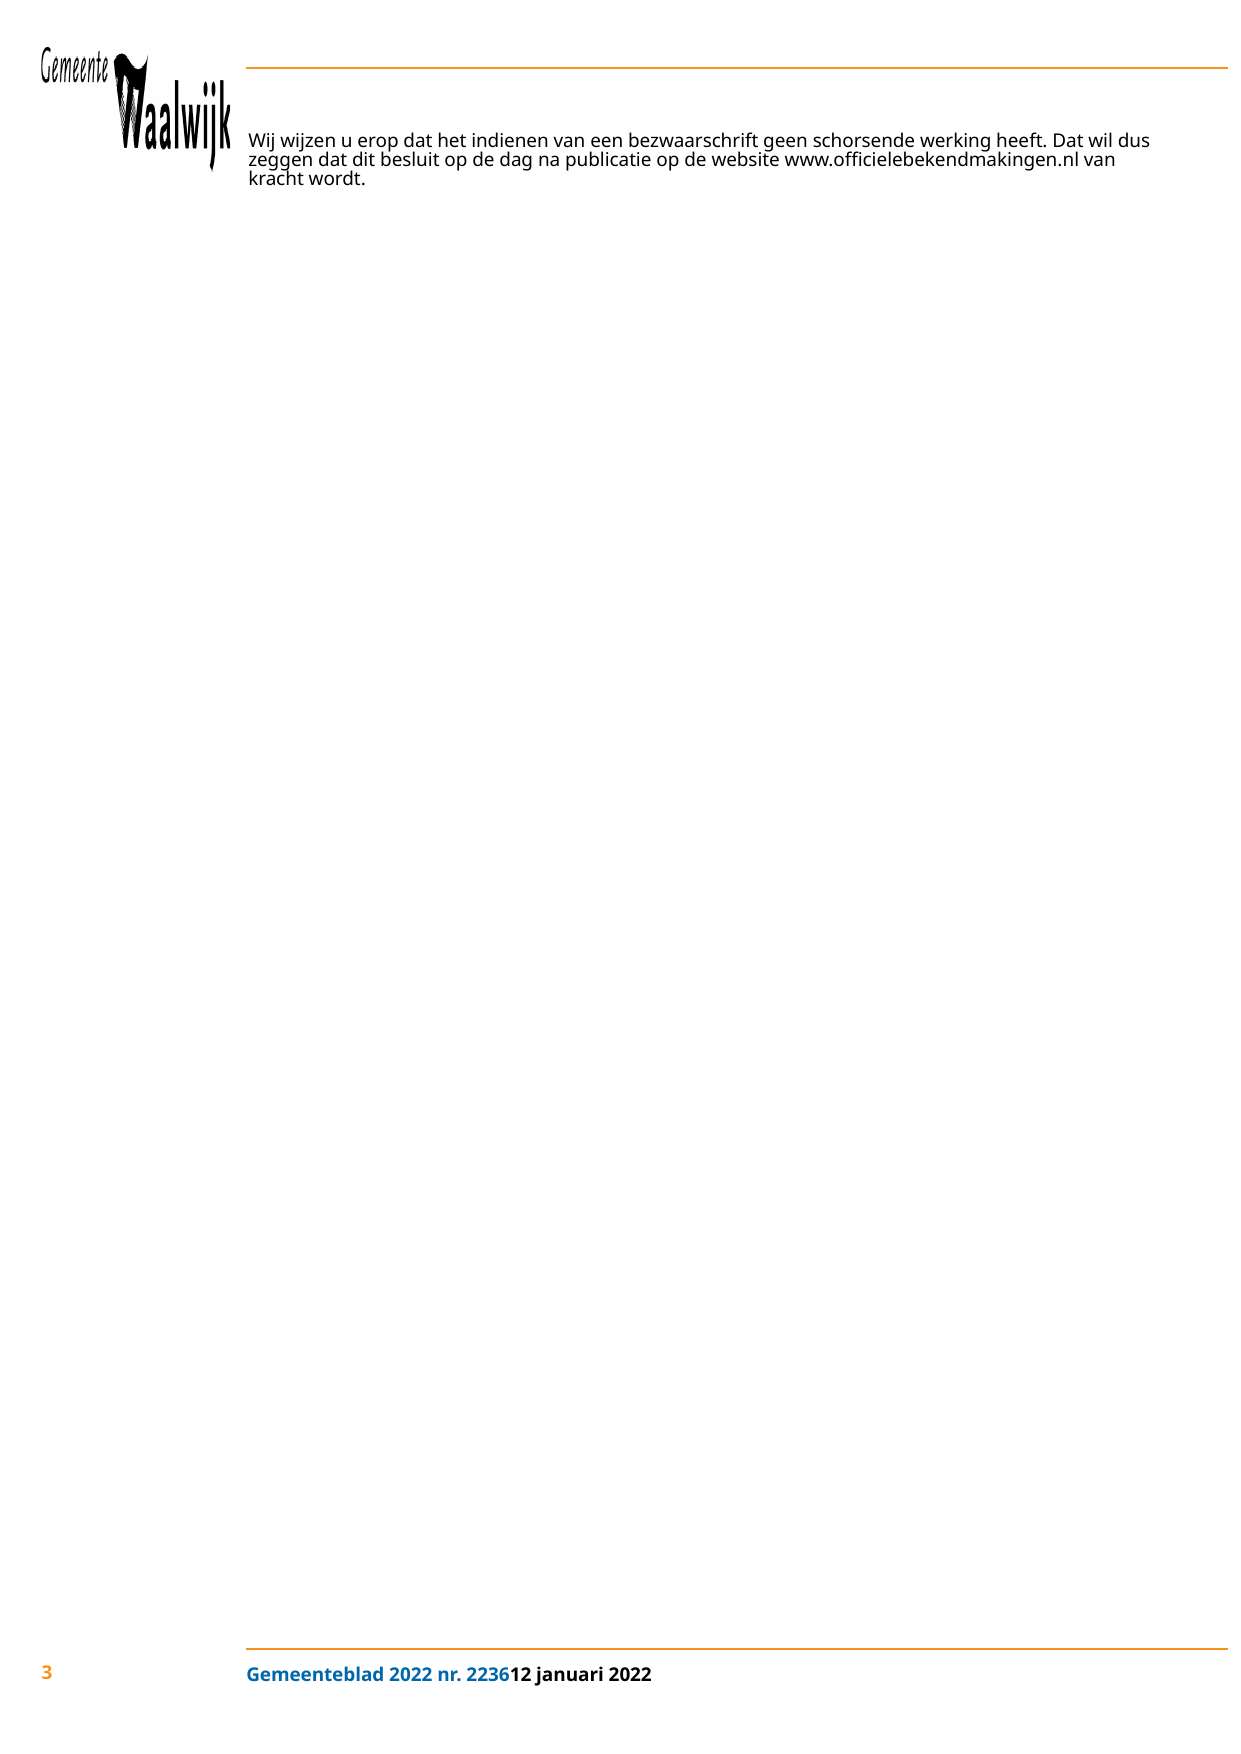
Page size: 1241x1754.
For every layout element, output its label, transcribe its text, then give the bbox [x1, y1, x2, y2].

picture [41, 47, 231, 172]
text Wij wijzen u erop dat het indienen van een bezwaarschrift geen schorsende werking heeft. Dat wil dus zeggen dat dit besluit op de dag na publicatie op de website www.officielebekendmakingen.nl van kracht wordt. [248, 132, 1152, 189]
